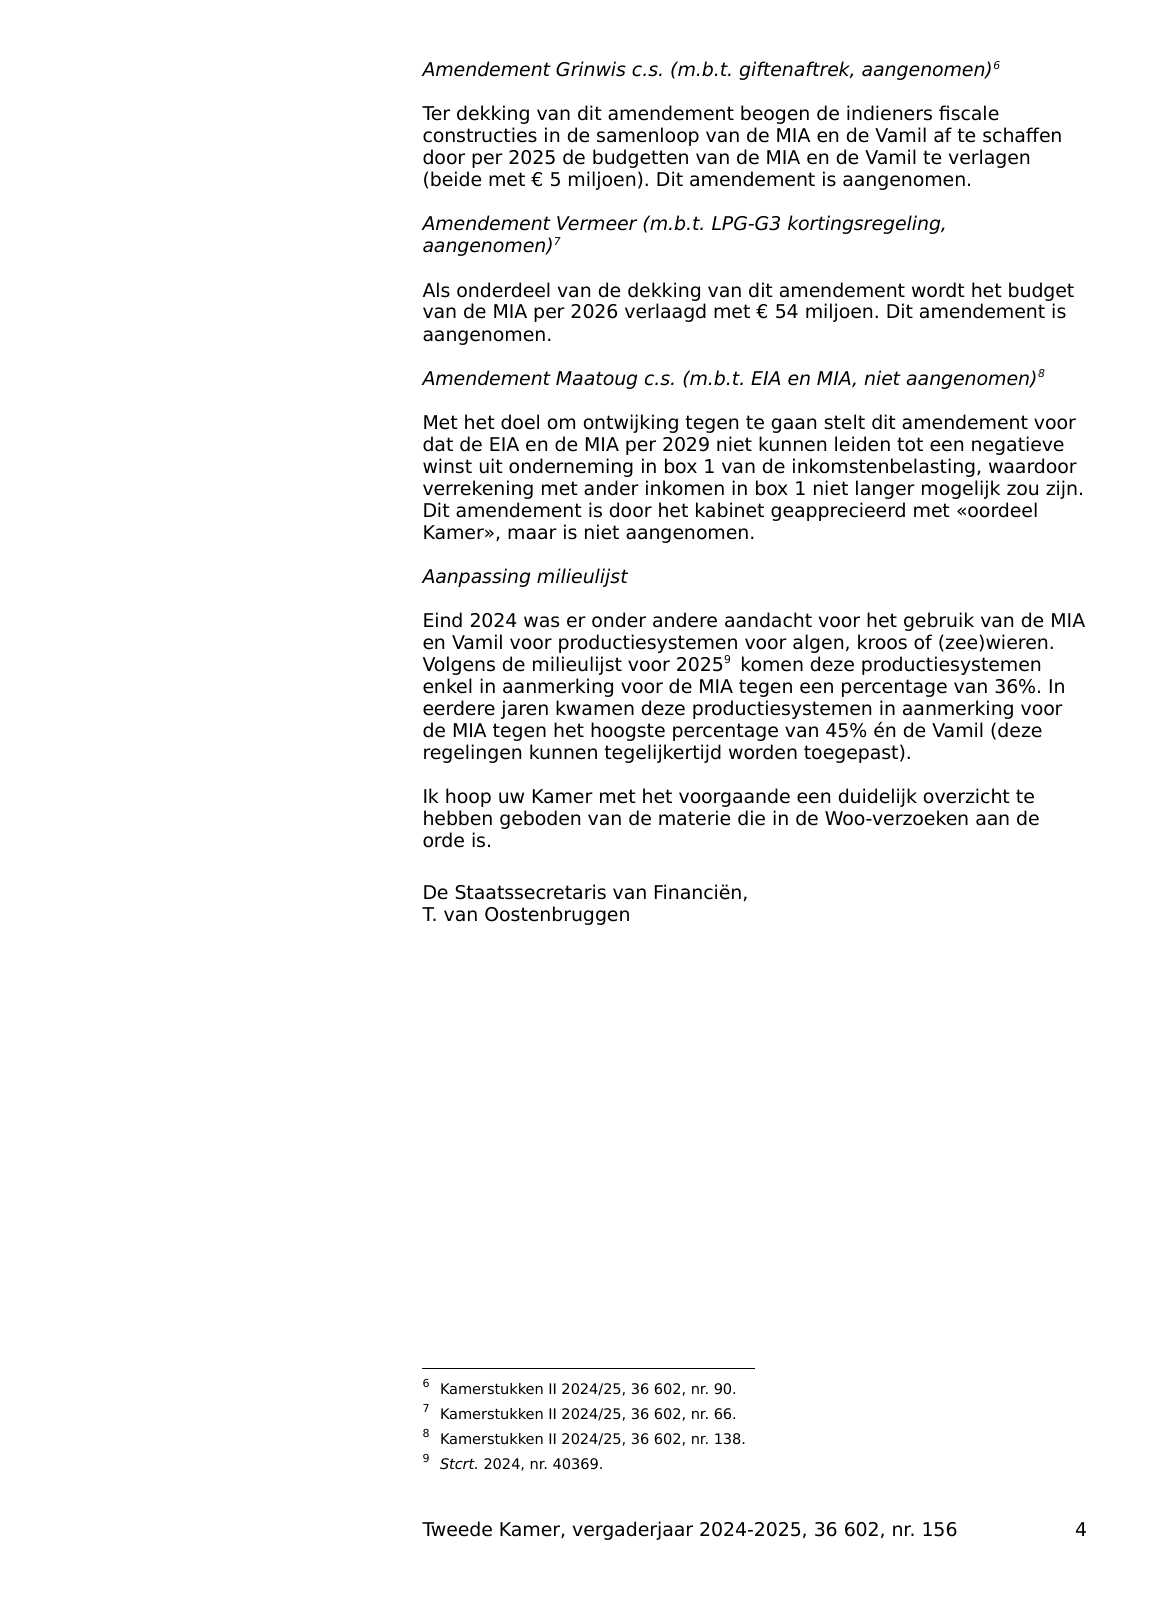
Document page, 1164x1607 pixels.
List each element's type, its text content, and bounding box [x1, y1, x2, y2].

subtitle Amendement Maatoug c.s. (m.b.t. EIA en MIA, niet aangenomen) [422, 368, 1087, 389]
text Met het doel om ontwijking tegen te gaan stelt dit amendement voor dat de EIA en de MIA per 2029 niet kunnen leiden tot een negatieve winst uit onderneming in box 1 van de inkomstenbelasting, waardoor verrekening met ander inkomen in box 1 niet langer mogelijk zou zijn. Dit amendement is door het kabinet geapprecieerd met «oordeel Kamer», maar is niet aangenomen. [422, 412, 1087, 544]
subtitle Amendement Grinwis c.s. (m.b.t. giftenaftrek, aangenomen) [422, 59, 1087, 81]
subtitle Aanpassing milieulijst [422, 566, 1087, 588]
text Kamerstukken II 2024/25, 36 602, nr. 138. [422, 1427, 1087, 1449]
text Ik hoop uw Kamer met het voorgaande een duidelijk overzicht te hebben geboden van de materie die in de Woo-verzoeken aan de orde is. [422, 786, 1087, 852]
text Eind 2024 was er onder andere aandacht voor het gebruik van de MIA en Vamil voor productiesystemen voor algen, kroos of (zee)wieren. Volgens de milieulijst voor 2025 komen deze productiesystemen enkel in aanmerking voor de MIA tegen een percentage van 36%. In eerdere jaren kwamen deze productiesystemen in aanmerking voor de MIA tegen het hoogste percentage van 45% én de Vamil (deze regelingen kunnen tegelijkertijd worden toegepast). [422, 610, 1087, 764]
subtitle Amendement Vermeer (m.b.t. LPG-G3 kortingsregeling, aangenomen) [422, 213, 1087, 257]
text Stcrt. 2024, nr. 40369. [422, 1452, 1087, 1474]
text Kamerstukken II 2024/25, 36 602, nr. 66. [422, 1402, 1087, 1424]
text Als onderdeel van de dekking van dit amendement wordt het budget van de MIA per 2026 verlaagd met € 54 miljoen. Dit amendement is aangenomen. [422, 279, 1087, 345]
text Kamerstukken II 2024/25, 36 602, nr. 90. [422, 1377, 1087, 1399]
text De Staatssecretaris van Financiën, T. van Oostenbruggen [422, 882, 1087, 926]
text Ter dekking van dit amendement beogen de indieners fiscale constructies in de samenloop van de MIA en de Vamil af te schaffen door per 2025 de budgetten van de MIA en de Vamil te verlagen (beide met € 5 miljoen). Dit amendement is aangenomen. [422, 103, 1087, 191]
